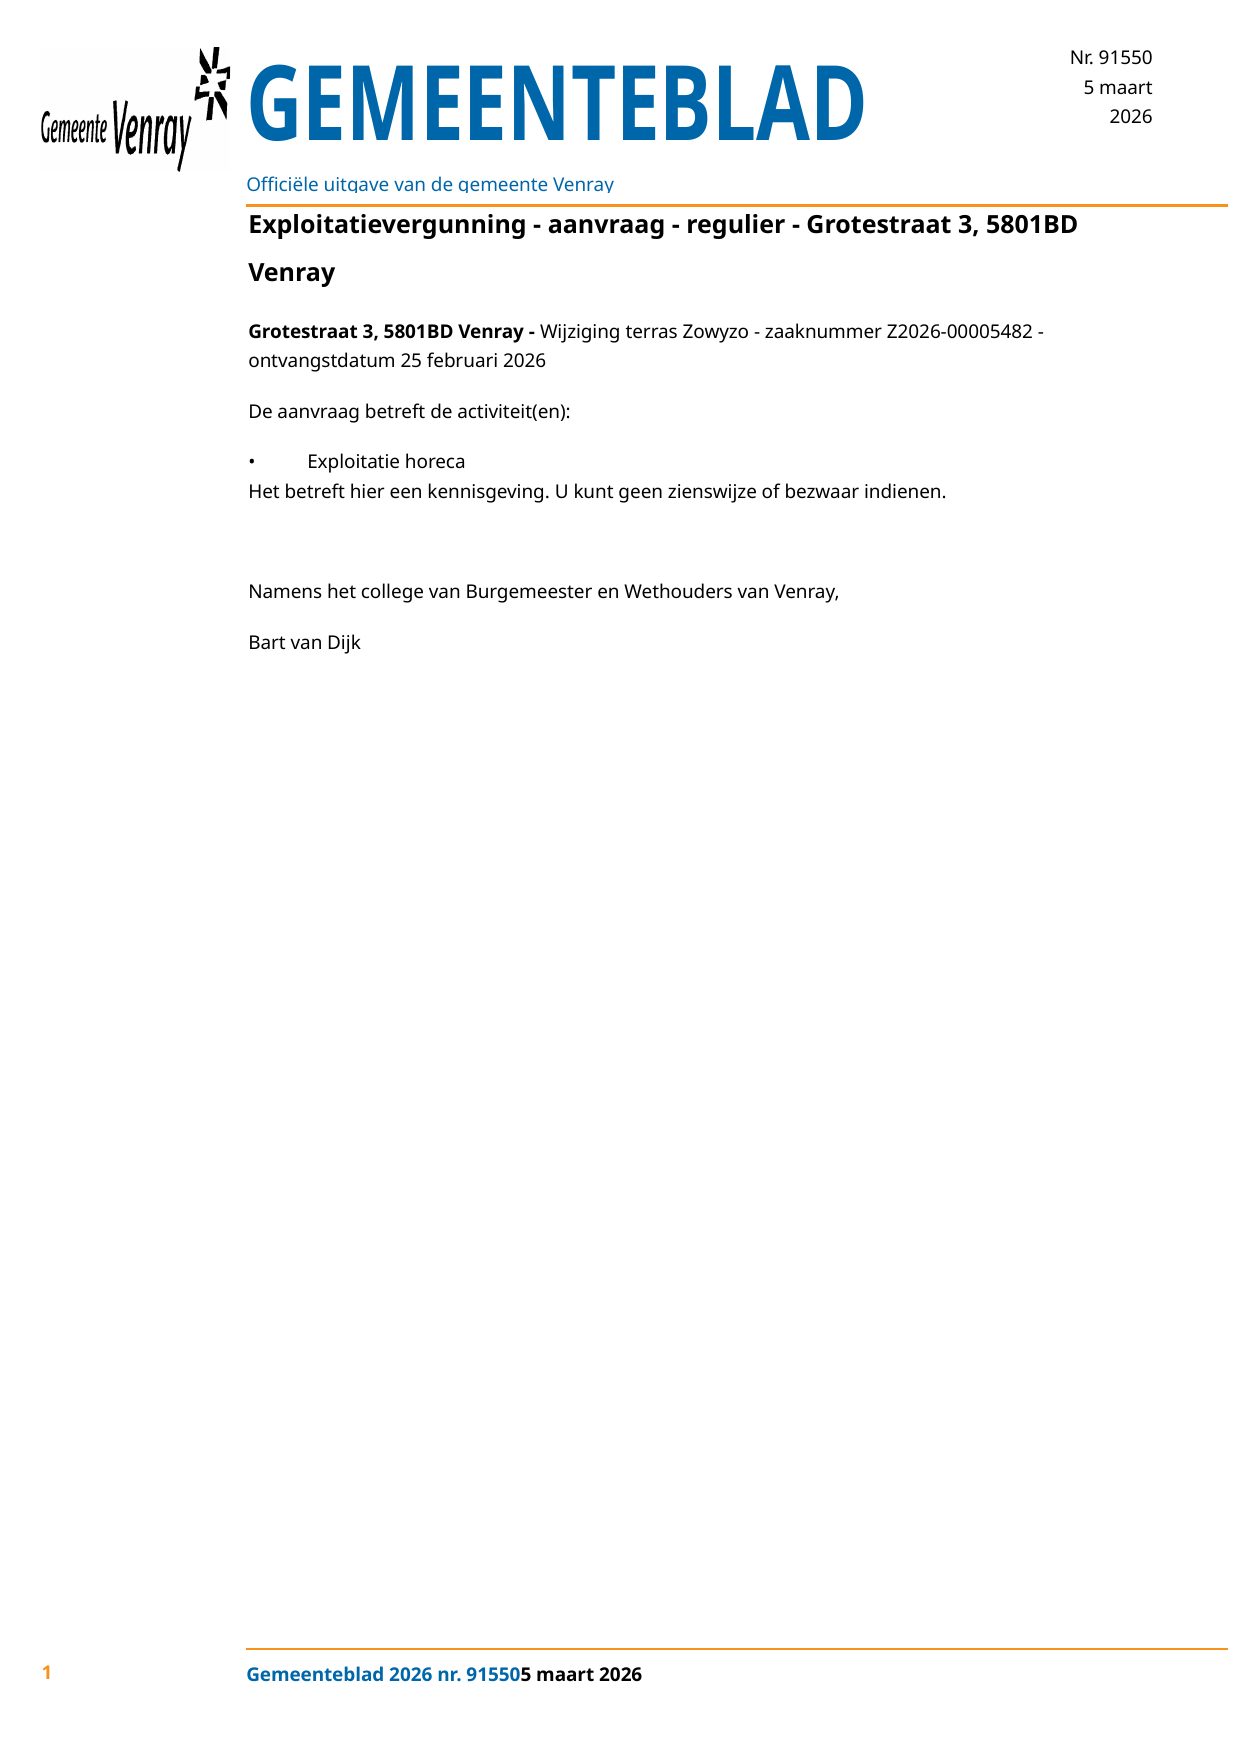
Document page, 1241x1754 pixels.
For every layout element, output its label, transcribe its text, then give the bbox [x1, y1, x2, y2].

text Bart van Dijk [248, 629, 1152, 655]
text Namens het college van Burgemeester en Wethouders van Venray, [248, 579, 1152, 604]
text Exploitatievergunning - aanvraag - regulier - Grotestraat 3, 5801BD Venray [248, 207, 1152, 288]
list Exploitatie horeca [248, 448, 1152, 474]
text De aanvraag betreft de activiteit(en): [248, 398, 1152, 424]
text Grotestraat 3, 5801BD Venray - Wijziging terras Zowyzo - zaaknummer Z2026-00005482 - ontvangstdatum 25 februari 2026 [248, 318, 1152, 373]
text Het betreft hier een kennisgeving. U kunt geen zienswijze of bezwaar indienen. [248, 478, 1152, 504]
picture [41, 47, 231, 172]
